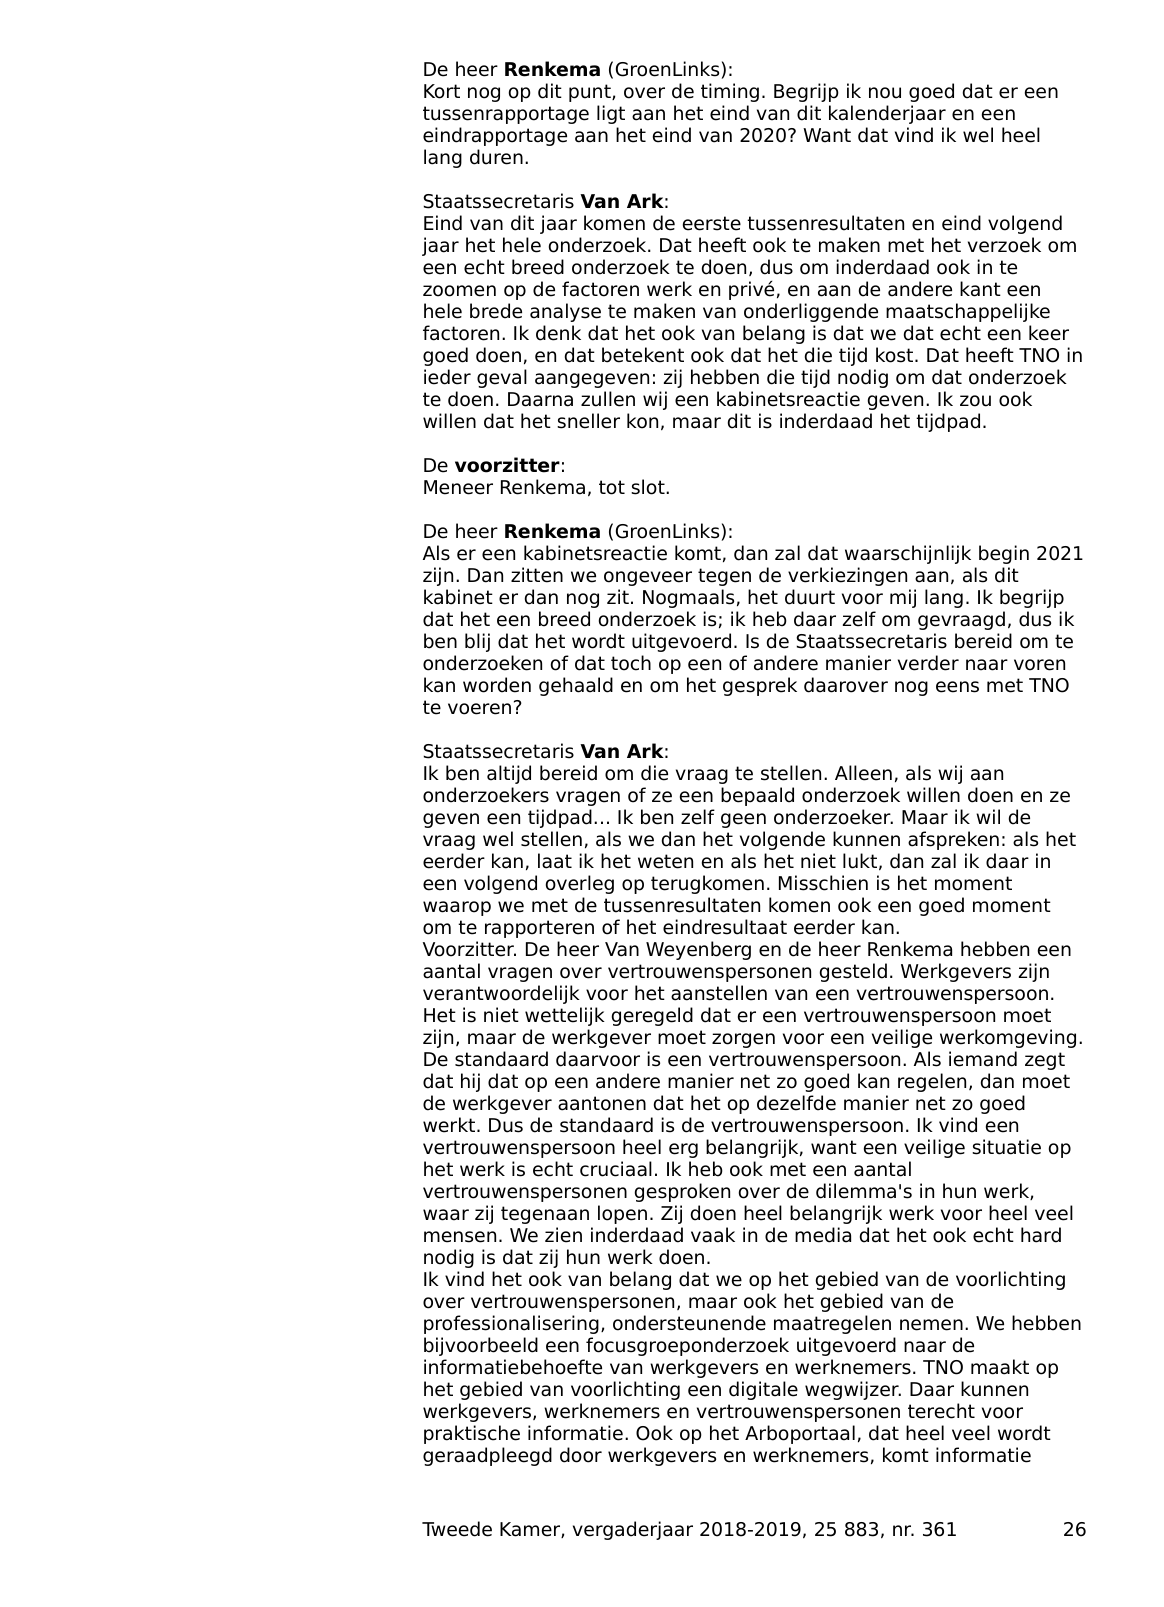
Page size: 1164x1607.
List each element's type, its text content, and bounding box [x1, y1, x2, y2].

text Ik ben altijd bereid om die vraag te stellen. Alleen, als wij aan onderzoekers vragen of ze een bepaald onderzoek willen doen en ze geven een tijdpad... Ik ben zelf geen onderzoeker. Maar ik wil de vraag wel stellen, als we dan het volgende kunnen afspreken: als het eerder kan, laat ik het weten en als het niet lukt, dan zal ik daar in een volgend overleg op terugkomen. Misschien is het moment waarop we met de tussenresultaten komen ook een goed moment om te rapporteren of het eindresultaat eerder kan. [422, 763, 1087, 939]
text Als er een kabinetsreactie komt, dan zal dat waarschijnlijk begin 2021 zijn. Dan zitten we ongeveer tegen de verkiezingen aan, als dit kabinet er dan nog zit. Nogmaals, het duurt voor mij lang. Ik begrijp dat het een breed onderzoek is; ik heb daar zelf om gevraagd, dus ik ben blij dat het wordt uitgevoerd. Is de Staatssecretaris bereid om te onderzoeken of dat toch op een of andere manier verder naar voren kan worden gehaald en om het gesprek daarover nog eens met TNO te voeren? [422, 543, 1087, 719]
text Meneer Renkema, tot slot. [422, 477, 1087, 499]
text De heer Renkema (GroenLinks): [422, 59, 1087, 81]
text De heer Renkema (GroenLinks): [422, 521, 1087, 543]
text Kort nog op dit punt, over de timing. Begrijp ik nou goed dat er een tussenrapportage ligt aan het eind van dit kalenderjaar en een eindrapportage aan het eind van 2020? Want dat vind ik wel heel lang duren. [422, 81, 1087, 169]
text Eind van dit jaar komen de eerste tussenresultaten en eind volgend jaar het hele onderzoek. Dat heeft ook te maken met het verzoek om een echt breed onderzoek te doen, dus om inderdaad ook in te zoomen op de factoren werk en privé, en aan de andere kant een hele brede analyse te maken van onderliggende maatschappelijke factoren. Ik denk dat het ook van belang is dat we dat echt een keer goed doen, en dat betekent ook dat het die tijd kost. Dat heeft TNO in ieder geval aangegeven: zij hebben die tijd nodig om dat onderzoek te doen. Daarna zullen wij een kabinetsreactie geven. Ik zou ook willen dat het sneller kon, maar dit is inderdaad het tijdpad. [422, 213, 1087, 433]
text Staatssecretaris Van Ark: [422, 741, 1087, 763]
text De voorzitter: [422, 455, 1087, 477]
text Staatssecretaris Van Ark: [422, 191, 1087, 213]
text Voorzitter. De heer Van Weyenberg en de heer Renkema hebben een aantal vragen over vertrouwenspersonen gesteld. Werkgevers zijn verantwoordelijk voor het aanstellen van een vertrouwenspersoon. Het is niet wettelijk geregeld dat er een vertrouwenspersoon moet zijn, maar de werkgever moet zorgen voor een veilige werkomgeving. De standaard daarvoor is een vertrouwenspersoon. Als iemand zegt dat hij dat op een andere manier net zo goed kan regelen, dan moet de werkgever aantonen dat het op dezelfde manier net zo goed werkt. Dus de standaard is de vertrouwenspersoon. Ik vind een vertrouwenspersoon heel erg belangrijk, want een veilige situatie op het werk is echt cruciaal. Ik heb ook met een aantal vertrouwenspersonen gesproken over de dilemma's in hun werk, waar zij tegenaan lopen. Zij doen heel belangrijk werk voor heel veel mensen. We zien inderdaad vaak in de media dat het ook echt hard nodig is dat zij hun werk doen. [422, 939, 1087, 1269]
text Ik vind het ook van belang dat we op het gebied van de voorlichting over vertrouwenspersonen, maar ook het gebied van de professionalisering, ondersteunende maatregelen nemen. We hebben bijvoorbeeld een focusgroeponderzoek uitgevoerd naar de informatiebehoefte van werkgevers en werknemers. TNO maakt op het gebied van voorlichting een digitale wegwijzer. Daar kunnen werkgevers, werknemers en vertrouwenspersonen terecht voor praktische informatie. Ook op het Arboportaal, dat heel veel wordt geraadpleegd door werkgevers en werknemers, komt informatie [422, 1269, 1087, 1467]
